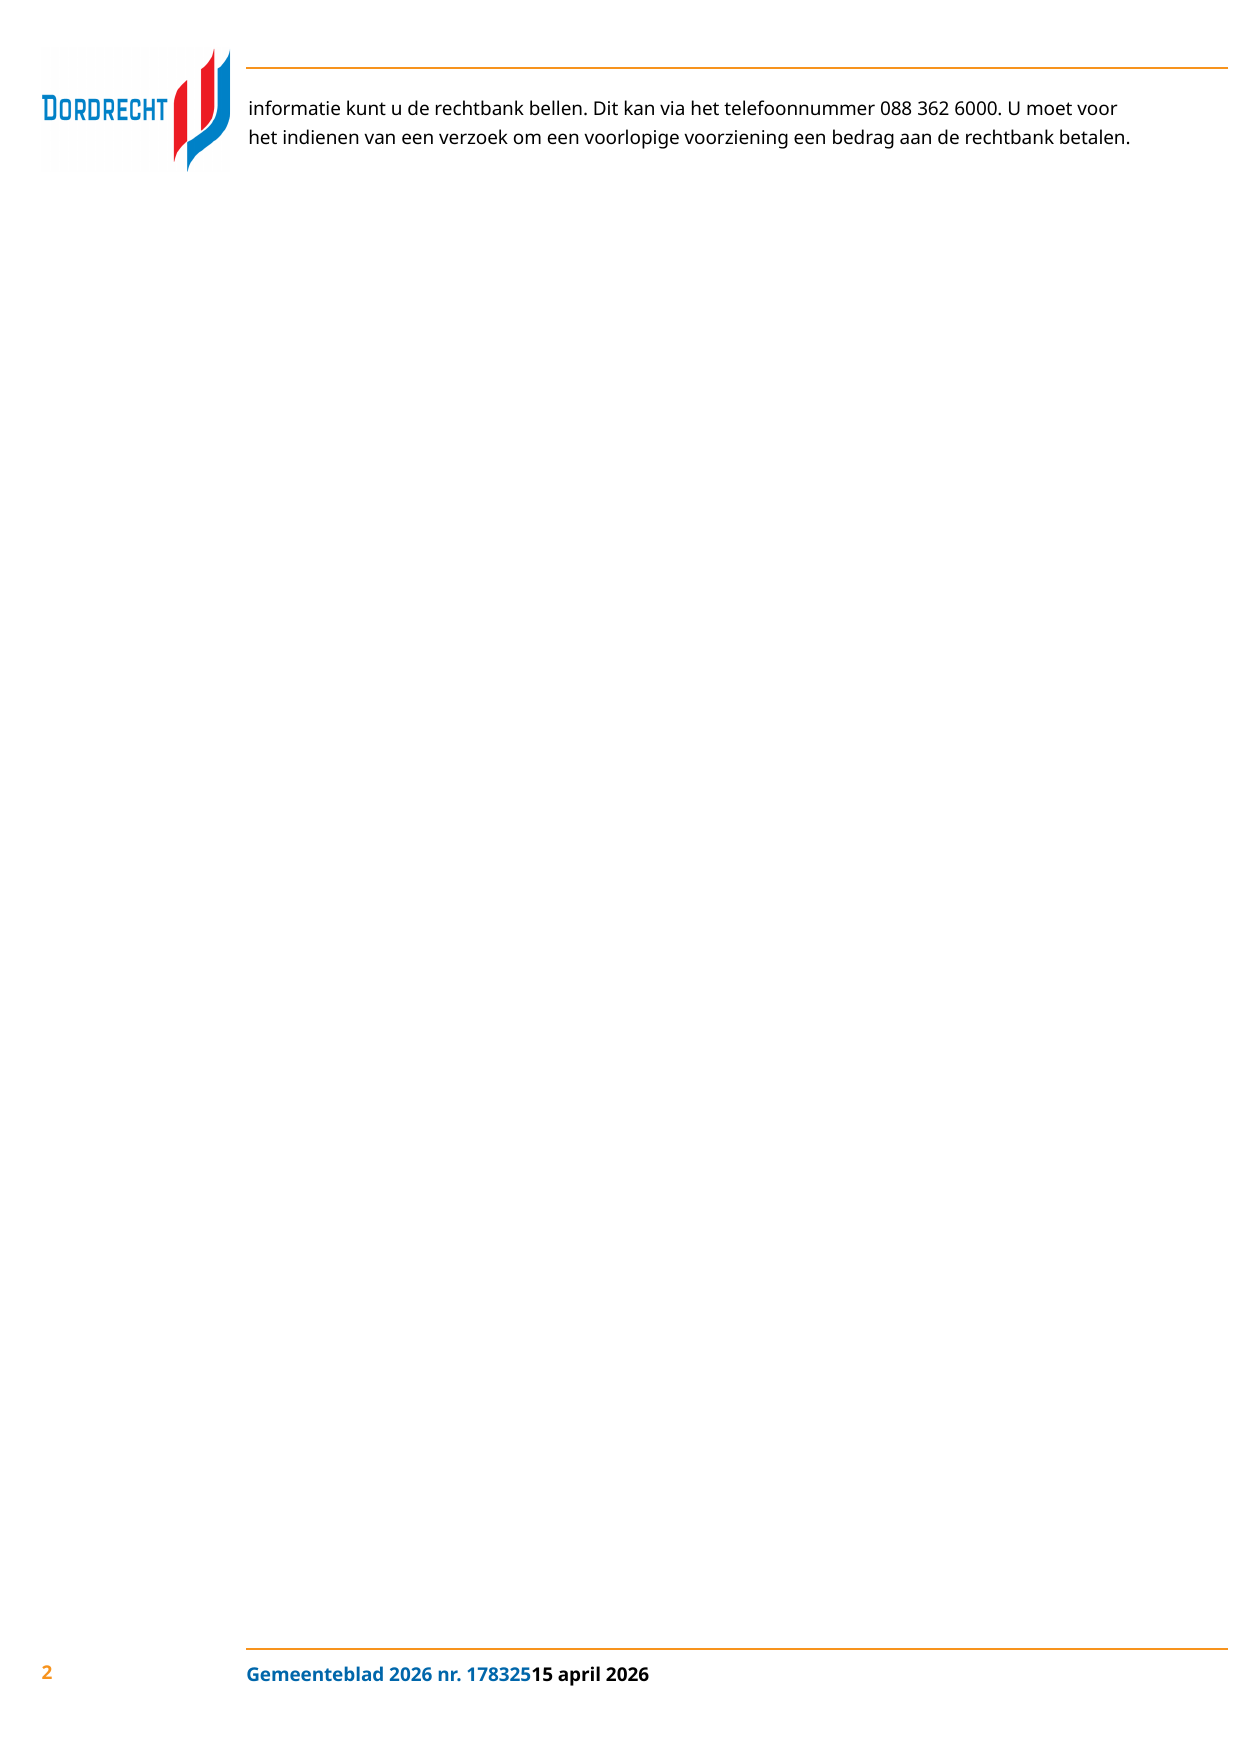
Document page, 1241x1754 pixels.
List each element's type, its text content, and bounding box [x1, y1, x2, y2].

text informatie kunt u de rechtbank bellen. Dit kan via het telefoonnummer 088 362 6000. U moet voor het indienen van een verzoek om een voorlopige voorziening een bedrag aan de rechtbank betalen. [248, 95, 1152, 150]
picture [41, 47, 231, 172]
